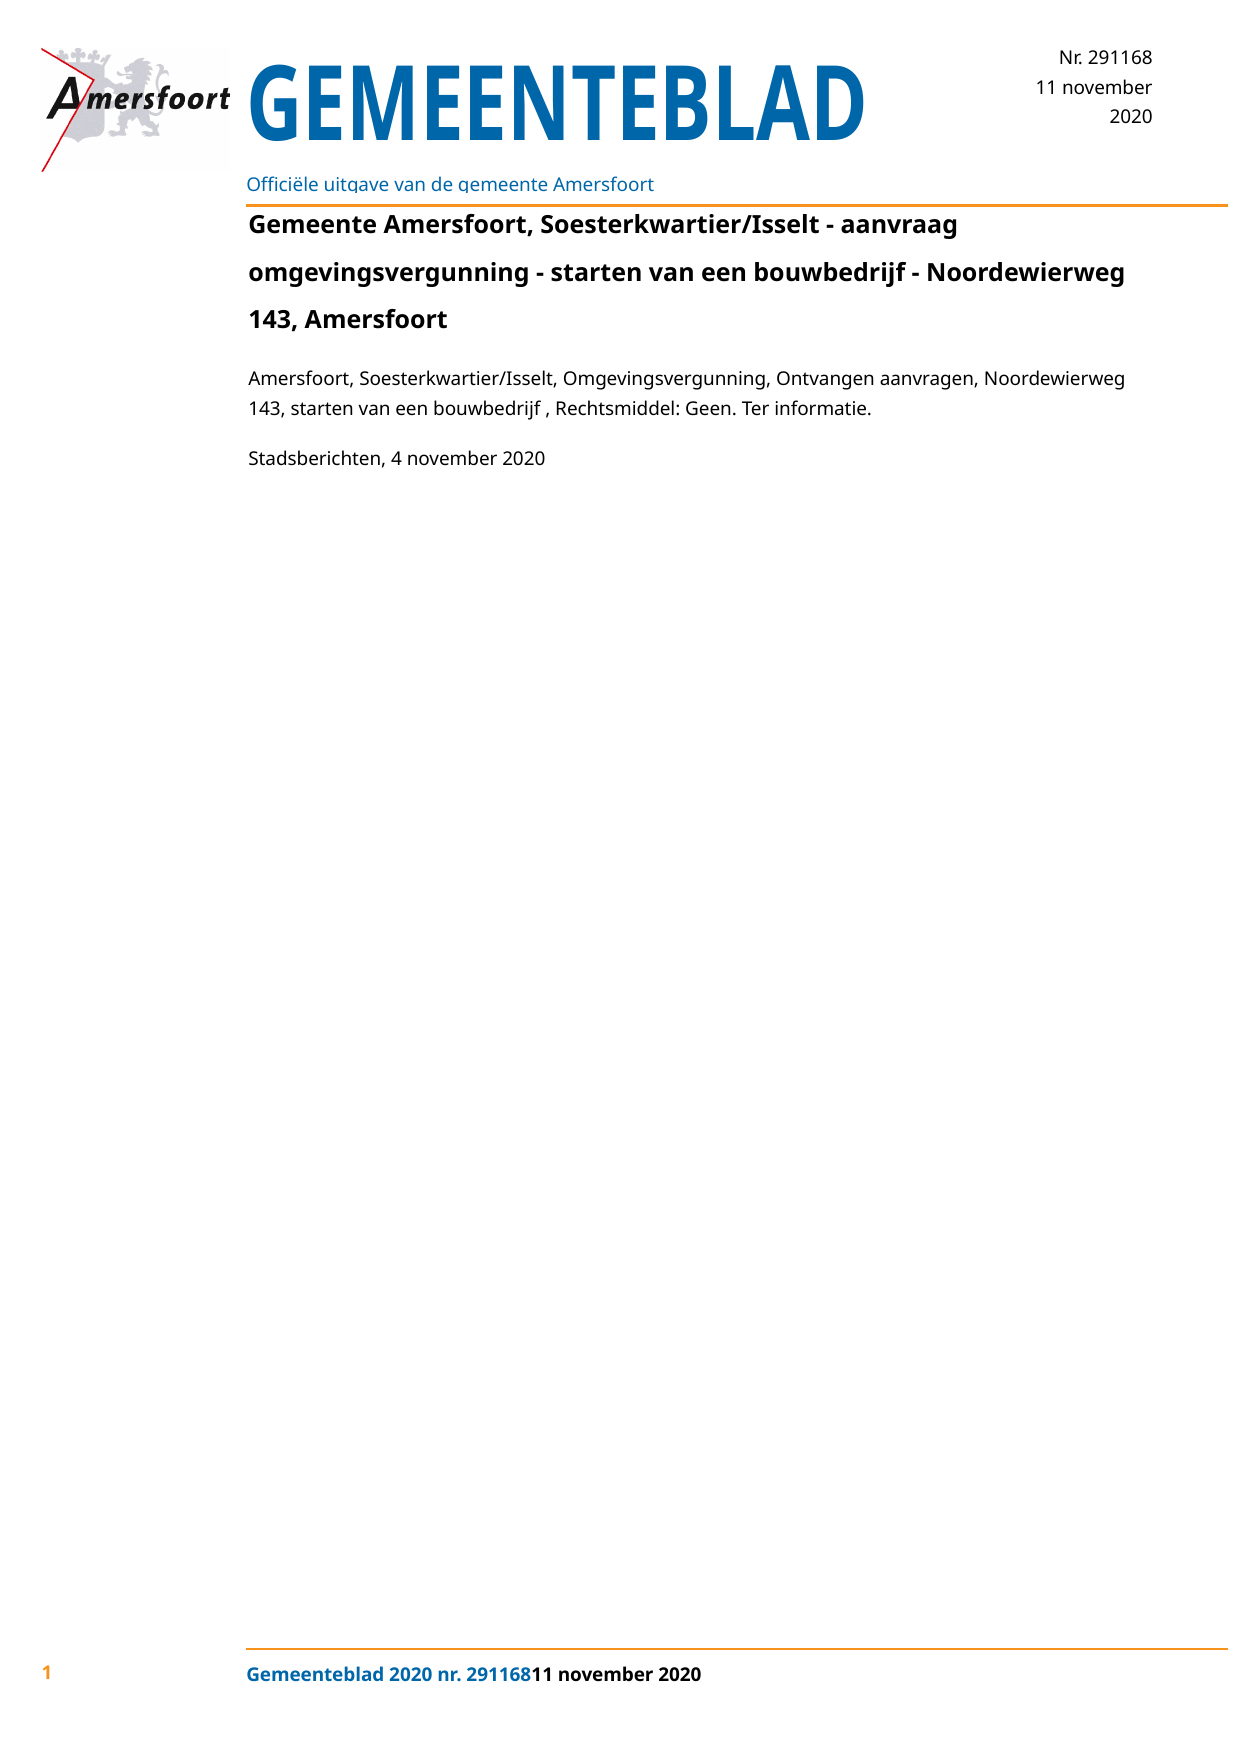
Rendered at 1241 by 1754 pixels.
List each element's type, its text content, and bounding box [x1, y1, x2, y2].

text Stadsberichten, 4 november 2020 [248, 446, 1152, 471]
text Amersfoort, Soesterkwartier/Isselt, Omgevingsvergunning, Ontvangen aanvragen, Noordewierweg 143, starten van een bouwbedrijf , Rechtsmiddel: Geen. Ter informatie. [248, 366, 1152, 421]
picture [41, 47, 231, 172]
text Gemeente Amersfoort, Soesterkwartier/Isselt - aanvraag omgevingsvergunning - starten van een bouwbedrijf - Noordewierweg 143, Amersfoort [248, 207, 1152, 336]
